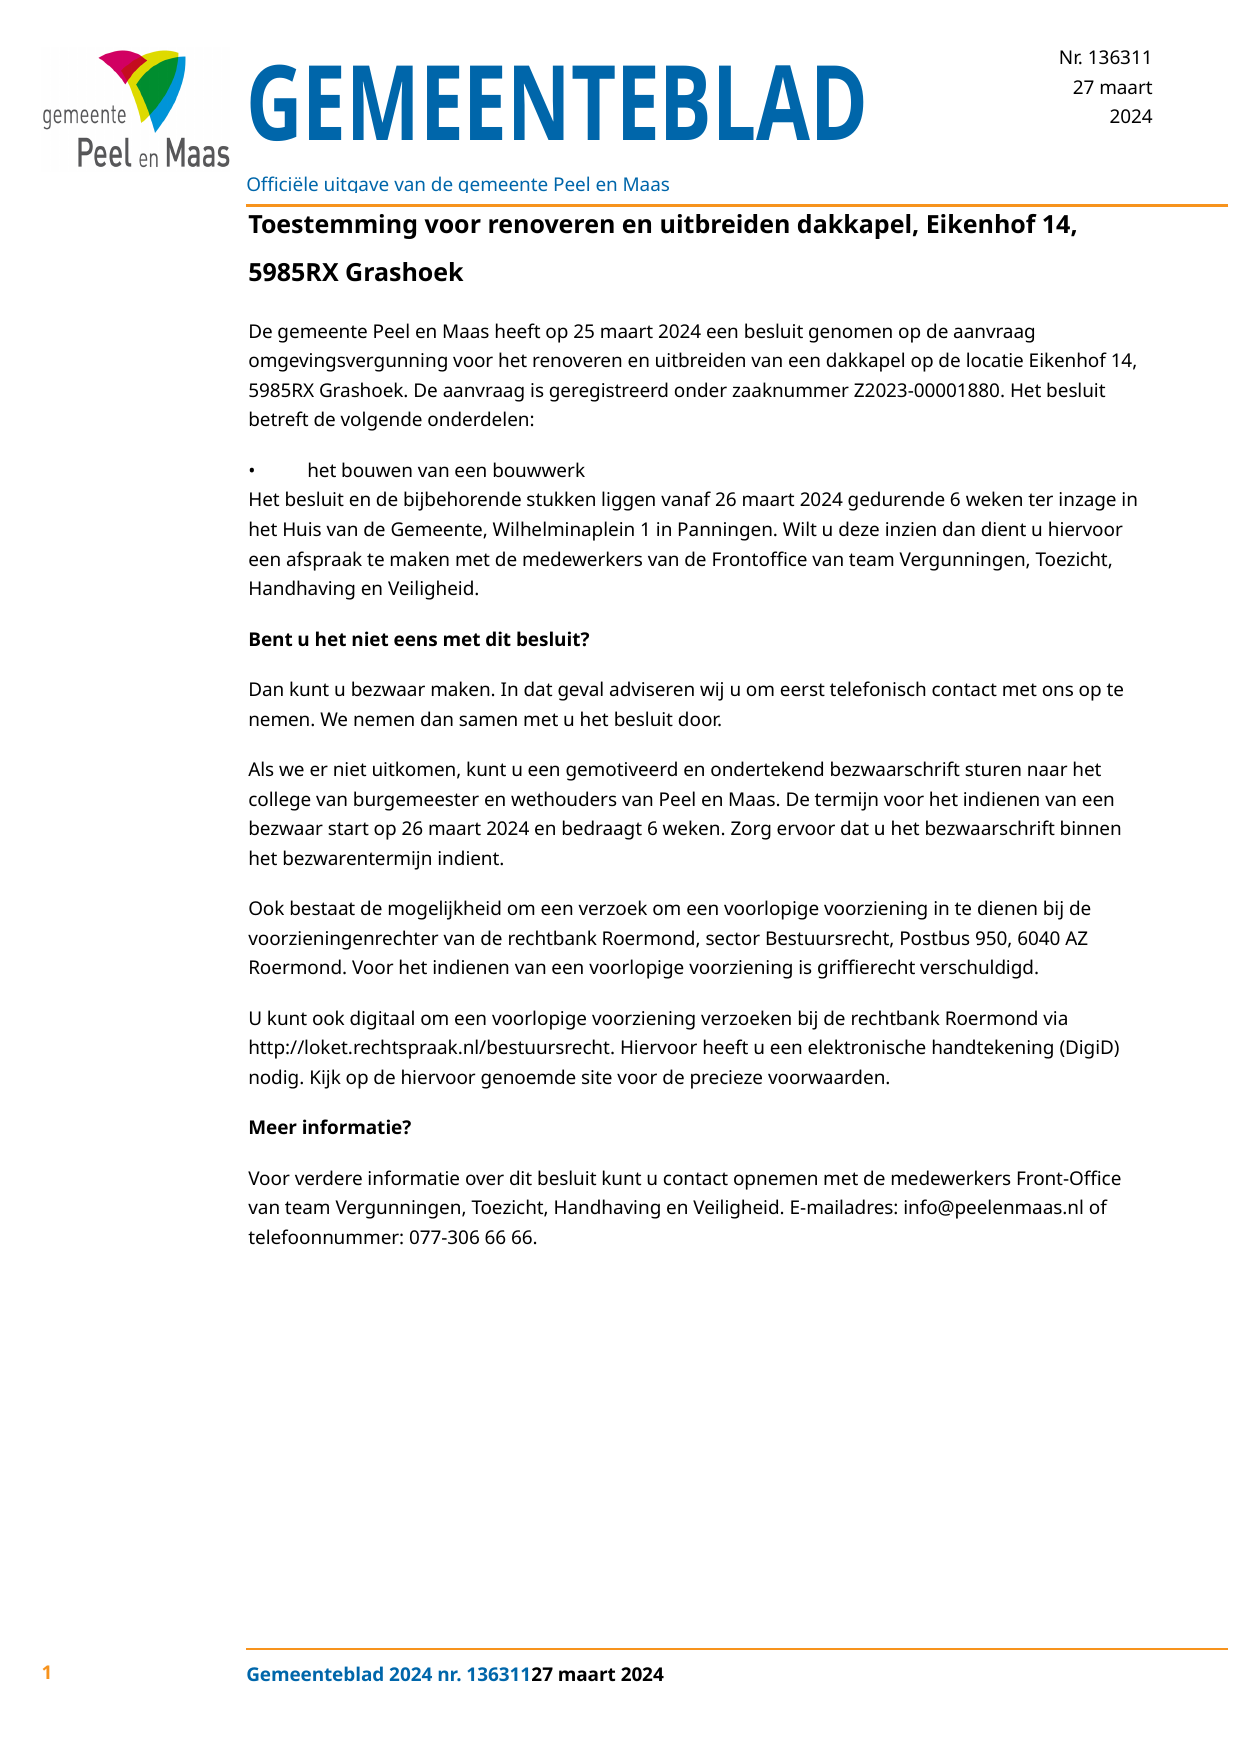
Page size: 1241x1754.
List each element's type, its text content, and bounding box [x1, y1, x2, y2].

picture [41, 47, 231, 172]
text Toestemming voor renoveren en uitbreiden dakkapel, Eikenhof 14, 5985RX Grashoek [248, 207, 1152, 288]
text Ook bestaat de mogelijkheid om een verzoek om een voorlopige voorziening in te dienen bij de voorzieningenrechter van de rechtbank Roermond, sector Bestuursrecht, Postbus 950, 6040 AZ Roermond. Voor het indienen van een voorlopige voorziening is griffierecht verschuldigd. [248, 895, 1152, 980]
text Meer informatie? [248, 1114, 1152, 1140]
text U kunt ook digitaal om een voorlopige voorziening verzoeken bij de rechtbank Roermond via http://loket.rechtspraak.nl/bestuursrecht. Hiervoor heeft u een elektronische handtekening (DigiD) nodig. Kijk op de hiervoor genoemde site voor de precieze voorwaarden. [248, 1005, 1152, 1090]
text Het besluit en de bijbehorende stukken liggen vanaf 26 maart 2024 gedurende 6 weken ter inzage in het Huis van de Gemeente, Wilhelminaplein 1 in Panningen. Wilt u deze inzien dan dient u hiervoor een afspraak te maken met de medewerkers van de Frontoffice van team Vergunningen, Toezicht, Handhaving en Veiligheid. [248, 487, 1152, 601]
text Als we er niet uitkomen, kunt u een gemotiveerd en ondertekend bezwaarschrift sturen naar het college van burgemeester en wethouders van Peel en Maas. De termijn voor het indienen van een bezwaar start op 26 maart 2024 en bedraagt 6 weken. Zorg ervoor dat u het bezwaarschrift binnen het bezwarentermijn indient. [248, 756, 1152, 871]
text Voor verdere informatie over dit besluit kunt u contact opnemen met de medewerkers Front-Office van team Vergunningen, Toezicht, Handhaving en Veiligheid. E-mailadres: info@peelenmaas.nl of telefoonnummer: 077-306 66 66. [248, 1165, 1152, 1250]
text Dan kunt u bezwaar maken. In dat geval adviseren wij u om eerst telefonisch contact met ons op te nemen. We nemen dan samen met u het besluit door. [248, 676, 1152, 732]
text De gemeente Peel en Maas heeft op 25 maart 2024 een besluit genomen op de aanvraag omgevingsvergunning voor het renoveren en uitbreiden van een dakkapel op de locatie Eikenhof 14, 5985RX Grashoek. De aanvraag is geregistreerd onder zaaknummer Z2023-00001880. Het besluit betreft de volgende onderdelen: [248, 318, 1152, 432]
list het bouwen van een bouwwerk [248, 457, 1152, 483]
text Bent u het niet eens met dit besluit? [248, 626, 1152, 652]
